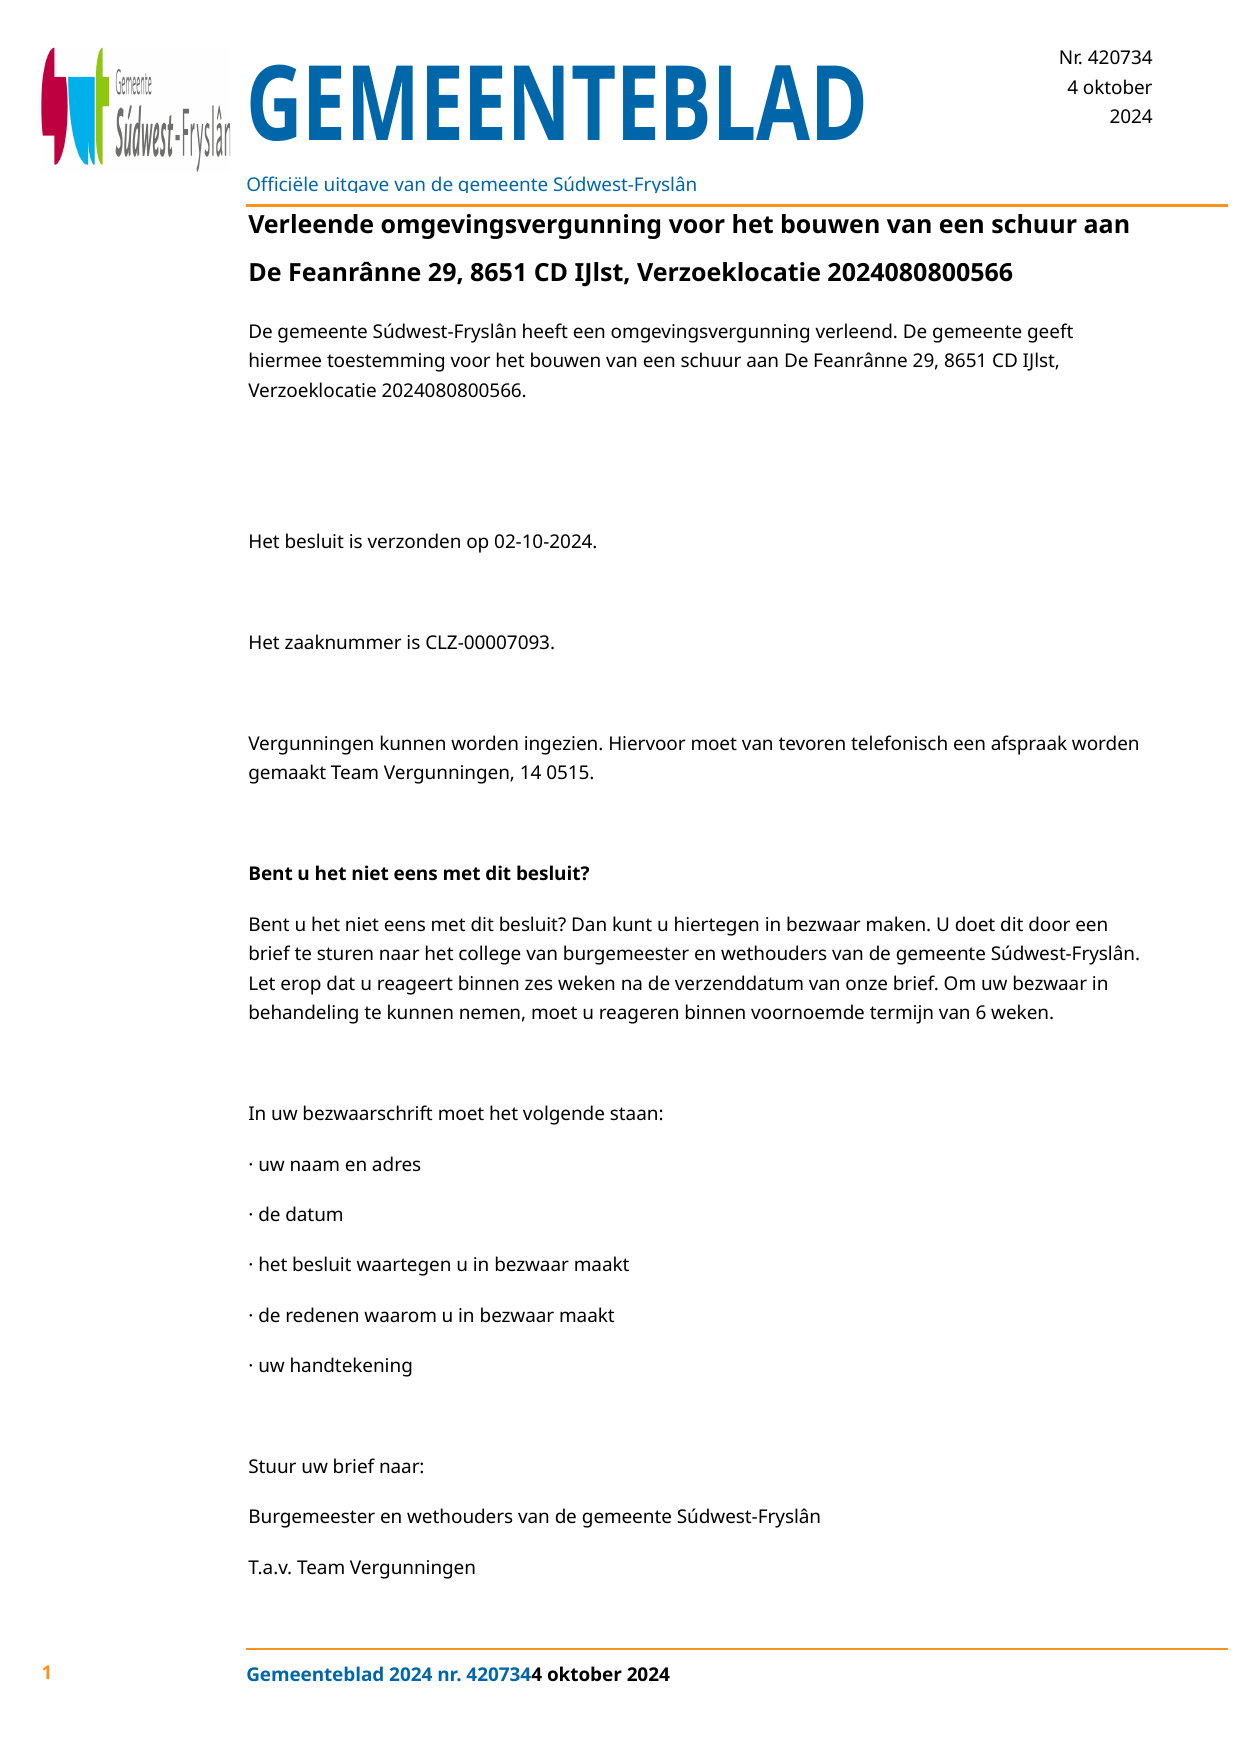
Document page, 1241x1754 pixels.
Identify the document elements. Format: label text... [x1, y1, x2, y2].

text · het besluit waartegen u in bezwaar maakt [248, 1252, 1152, 1277]
text · de datum [248, 1201, 1152, 1227]
text Het besluit is verzonden op 02-10-2024. [248, 528, 1152, 554]
text Bent u het niet eens met dit besluit? Dan kunt u hiertegen in bezwaar maken. U doet dit door een brief te sturen naar het college van burgemeester en wethouders van de gemeente Súdwest-Fryslân. Let erop dat u reageert binnen zes weken na de verzenddatum van onze brief. Om uw bezwaar in behandeling te kunnen nemen, moet u reageren binnen voornoemde termijn van 6 weken. [248, 911, 1152, 1025]
text · uw handtekening [248, 1352, 1152, 1378]
text · uw naam en adres [248, 1151, 1152, 1177]
text In uw bezwaarschrift moet het volgende staan: [248, 1100, 1152, 1126]
text Burgemeester en wethouders van de gemeente Súdwest-Fryslân [248, 1504, 1152, 1529]
text T.a.v. Team Vergunningen [248, 1554, 1152, 1580]
text De gemeente Súdwest-Fryslân heeft een omgevingsvergunning verleend. De gemeente geeft hiermee toestemming voor het bouwen van een schuur aan De Feanrânne 29, 8651 CD IJlst, Verzoeklocatie 2024080800566. [248, 318, 1152, 403]
text Stuur uw brief naar: [248, 1453, 1152, 1479]
text Verleende omgevingsvergunning voor het bouwen van een schuur aan De Feanrânne 29, 8651 CD IJlst, Verzoeklocatie 2024080800566 [248, 207, 1152, 288]
text Vergunningen kunnen worden ingezien. Hiervoor moet van tevoren telefonisch een afspraak worden gemaakt Team Vergunningen, 14 0515. [248, 730, 1152, 785]
picture [41, 47, 231, 172]
text Bent u het niet eens met dit besluit? [248, 860, 1152, 886]
text Het zaaknummer is CLZ-00007093. [248, 629, 1152, 655]
text · de redenen waarom u in bezwaar maakt [248, 1302, 1152, 1328]
